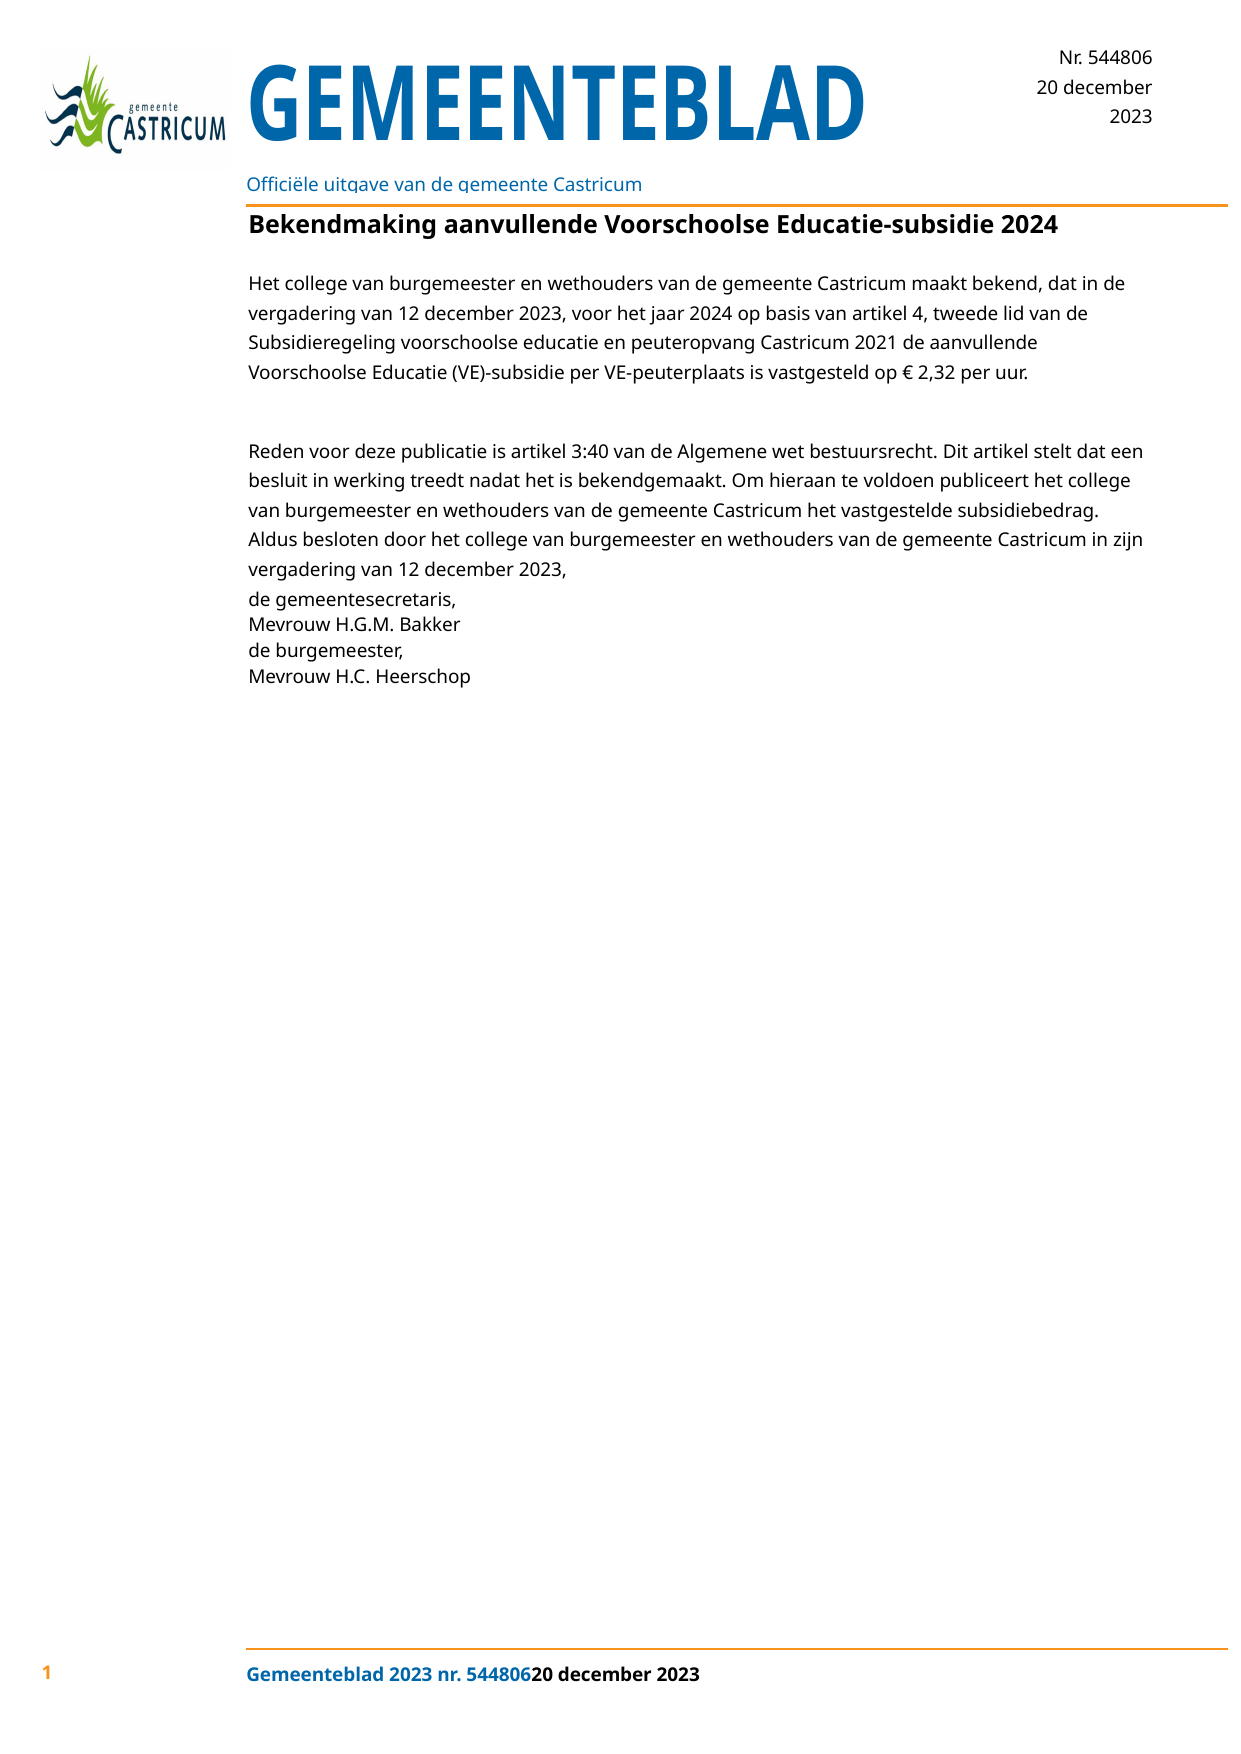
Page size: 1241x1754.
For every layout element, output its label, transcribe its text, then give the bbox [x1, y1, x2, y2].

text de burgemeester, [248, 637, 1152, 663]
text Aldus besloten door het college van burgemeester en wethouders van de gemeente Castricum in zijn vergadering van 12 december 2023, [248, 527, 1152, 582]
text de gemeentesecretaris, [248, 586, 1152, 612]
text Bekendmaking aanvullende Voorschoolse Educatie-subsidie 2024 [248, 207, 1152, 241]
text Reden voor deze publicatie is artikel 3:40 van de Algemene wet bestuursrecht. Dit artikel stelt dat een besluit in werking treedt nadat het is bekendgemaakt. Om hieraan te voldoen publiceert het college van burgemeester en wethouders van de gemeente Castricum het vastgestelde subsidiebedrag. [248, 438, 1152, 523]
text Mevrouw H.C. Heerschop [248, 663, 1152, 689]
picture [41, 47, 231, 172]
text Het college van burgemeester en wethouders van de gemeente Castricum maakt bekend, dat in de vergadering van 12 december 2023, voor het jaar 2024 op basis van artikel 4, tweede lid van de Subsidieregeling voorschoolse educatie en peuteropvang Castricum 2021 de aanvullende Voorschoolse Educatie (VE)-subsidie per VE-peuterplaats is vastgesteld op € 2,32 per uur. [248, 270, 1152, 385]
text Mevrouw H.G.M. Bakker [248, 612, 1152, 637]
